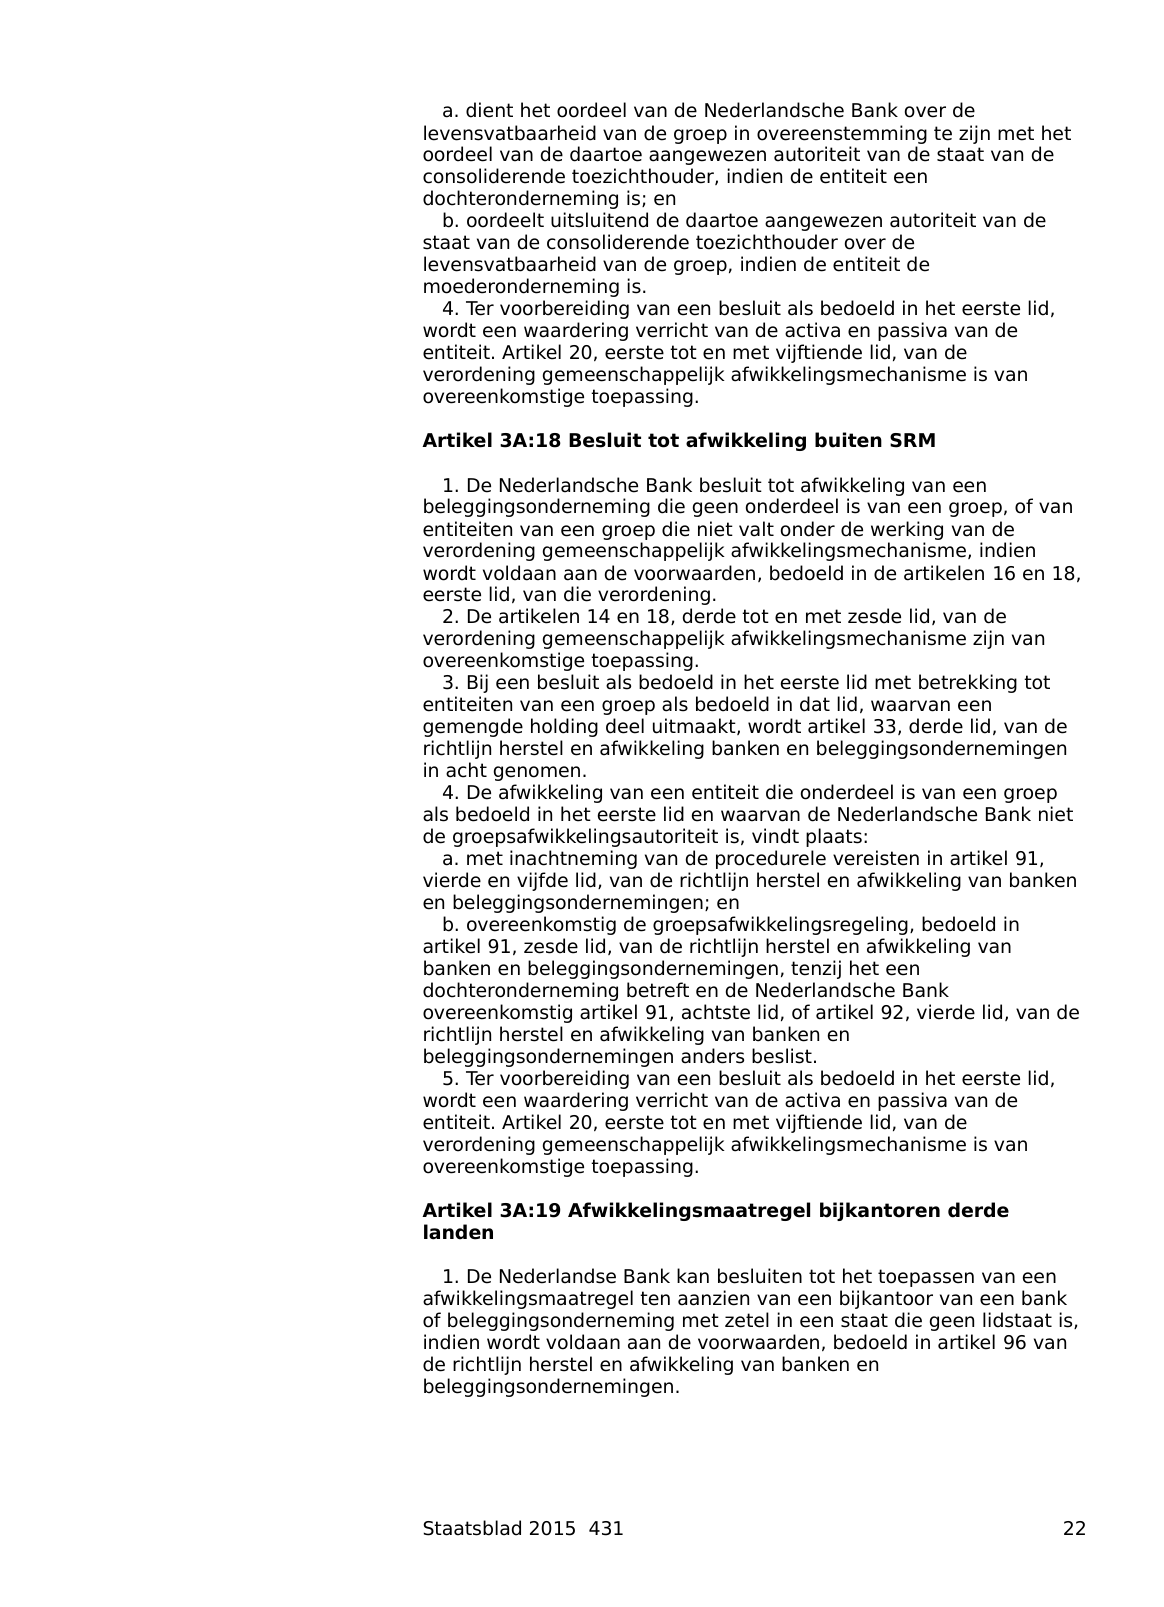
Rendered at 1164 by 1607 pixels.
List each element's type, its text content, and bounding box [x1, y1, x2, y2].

text 4. De afwikkeling van een entiteit die onderdeel is van een groep als bedoeld in het eerste lid en waarvan de Nederlandsche Bank niet de groepsafwikkelingsautoriteit is, vindt plaats: [422, 782, 1087, 848]
text b. oordeelt uitsluitend de daartoe aangewezen autoriteit van de staat van de consoliderende toezichthouder over de levensvatbaarheid van de groep, indien de entiteit de moederonderneming is. [422, 210, 1087, 298]
subtitle Artikel 3A:18 Besluit tot afwikkeling buiten SRM [422, 430, 1087, 452]
subtitle Artikel 3A:19 Afwikkelingsmaatregel bijkantoren derde landen [422, 1200, 1087, 1244]
text a. dient het oordeel van de Nederlandsche Bank over de levensvatbaarheid van de groep in overeenstemming te zijn met het oordeel van de daartoe aangewezen autoriteit van de staat van de consoliderende toezichthouder, indien de entiteit een dochteronderneming is; en [422, 100, 1087, 210]
text 1. De Nederlandsche Bank besluit tot afwikkeling van een beleggingsonderneming die geen onderdeel is van een groep, of van entiteiten van een groep die niet valt onder de werking van de verordening gemeenschappelijk afwikkelingsmechanisme, indien wordt voldaan aan de voorwaarden, bedoeld in de artikelen 16 en 18, eerste lid, van die verordening. [422, 474, 1087, 606]
text 4. Ter voorbereiding van een besluit als bedoeld in het eerste lid, wordt een waardering verricht van de activa en passiva van de entiteit. Artikel 20, eerste tot en met vijftiende lid, van de verordening gemeenschappelijk afwikkelingsmechanisme is van overeenkomstige toepassing. [422, 298, 1087, 408]
text b. overeenkomstig de groepsafwikkelingsregeling, bedoeld in artikel 91, zesde lid, van de richtlijn herstel en afwikkeling van banken en beleggingsondernemingen, tenzij het een dochteronderneming betreft en de Nederlandsche Bank overeenkomstig artikel 91, achtste lid, of artikel 92, vierde lid, van de richtlijn herstel en afwikkeling van banken en beleggingsondernemingen anders beslist. [422, 914, 1087, 1068]
text 5. Ter voorbereiding van een besluit als bedoeld in het eerste lid, wordt een waardering verricht van de activa en passiva van de entiteit. Artikel 20, eerste tot en met vijftiende lid, van de verordening gemeenschappelijk afwikkelingsmechanisme is van overeenkomstige toepassing. [422, 1068, 1087, 1178]
text 2. De artikelen 14 en 18, derde tot en met zesde lid, van de verordening gemeenschappelijk afwikkelingsmechanisme zijn van overeenkomstige toepassing. [422, 606, 1087, 672]
text 1. De Nederlandse Bank kan besluiten tot het toepassen van een afwikkelingsmaatregel ten aanzien van een bijkantoor van een bank of beleggingsonderneming met zetel in een staat die geen lidstaat is, indien wordt voldaan aan de voorwaarden, bedoeld in artikel 96 van de richtlijn herstel en afwikkeling van banken en beleggingsondernemingen. [422, 1266, 1087, 1398]
text a. met inachtneming van de procedurele vereisten in artikel 91, vierde en vijfde lid, van de richtlijn herstel en afwikkeling van banken en beleggingsondernemingen; en [422, 848, 1087, 914]
text 3. Bij een besluit als bedoeld in het eerste lid met betrekking tot entiteiten van een groep als bedoeld in dat lid, waarvan een gemengde holding deel uitmaakt, wordt artikel 33, derde lid, van de richtlijn herstel en afwikkeling banken en beleggingsondernemingen in acht genomen. [422, 672, 1087, 782]
